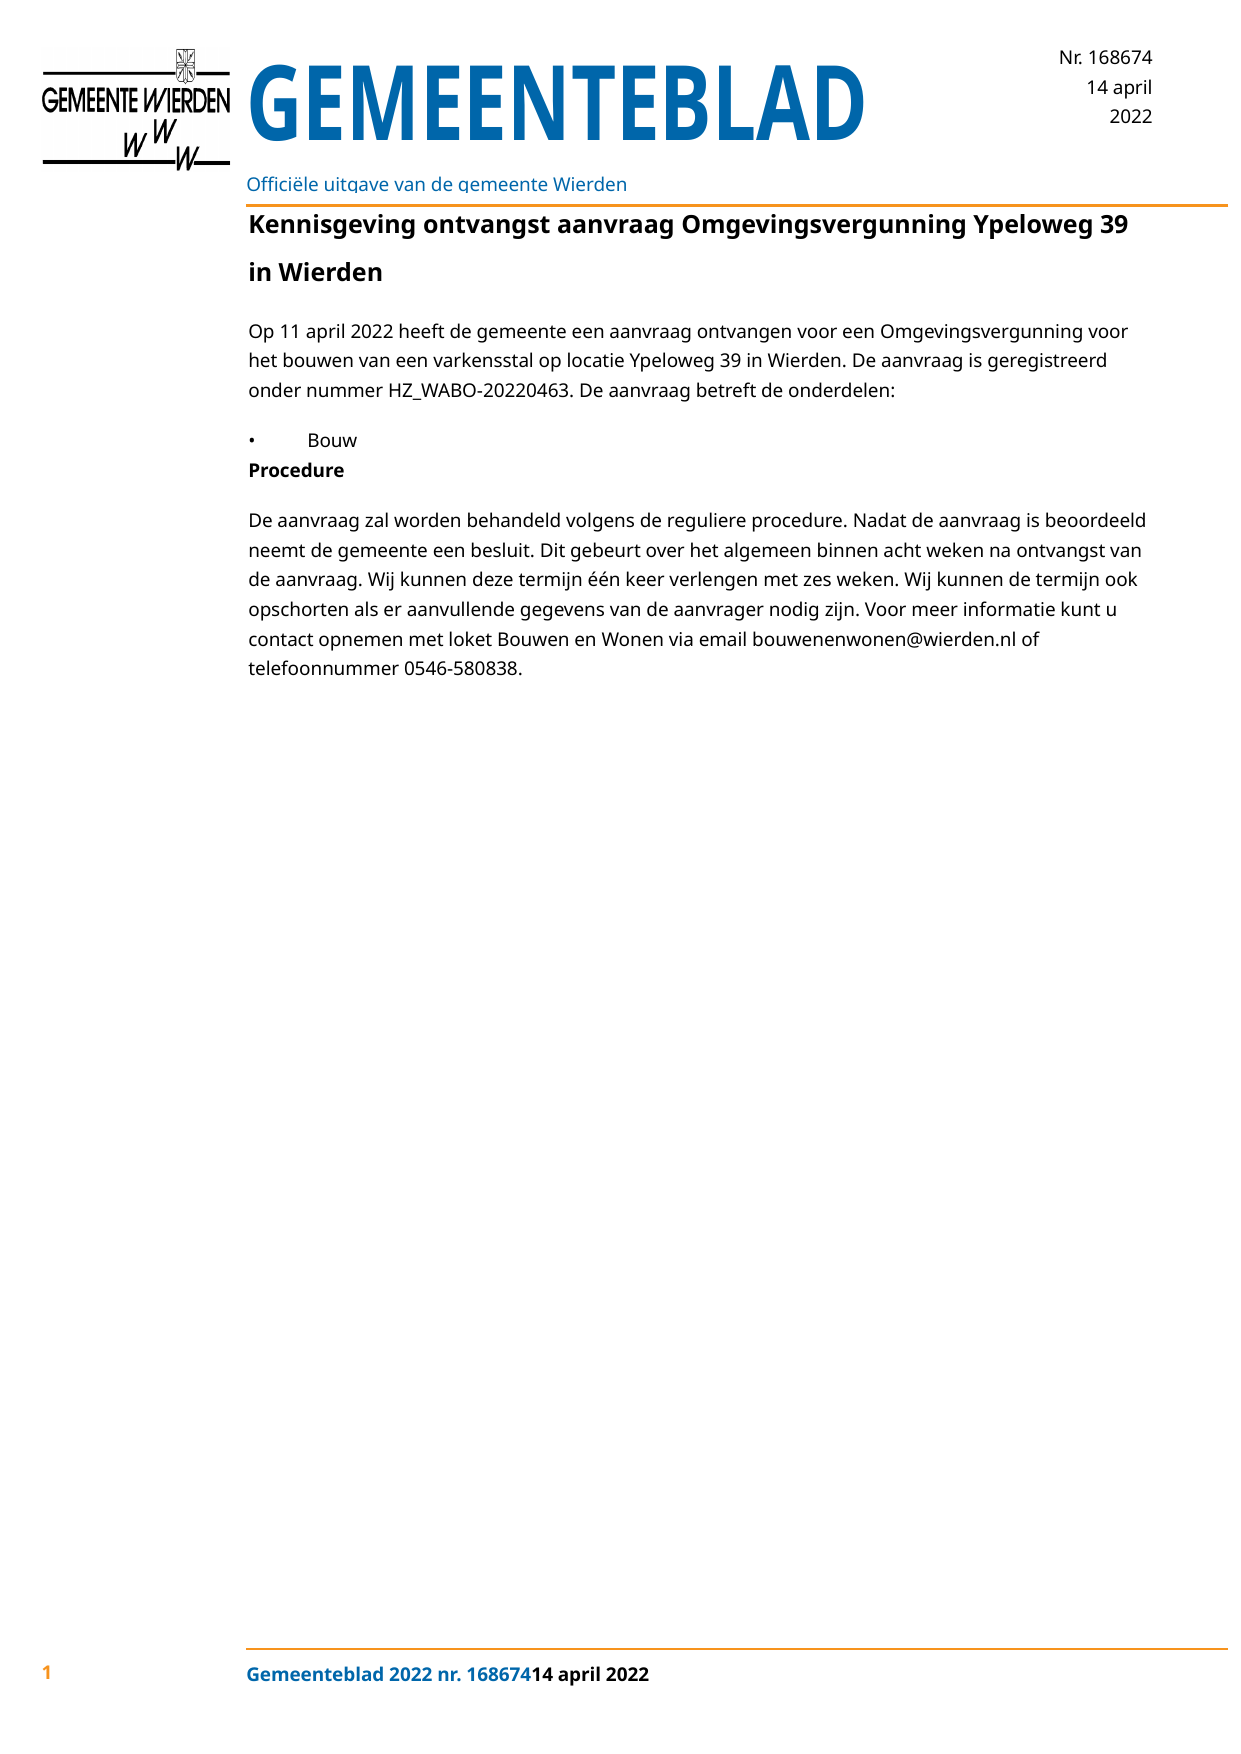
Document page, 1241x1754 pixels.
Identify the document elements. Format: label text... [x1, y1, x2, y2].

text De aanvraag zal worden behandeld volgens de reguliere procedure. Nadat de aanvraag is beoordeeld neemt de gemeente een besluit. Dit gebeurt over het algemeen binnen acht weken na ontvangst van de aanvraag. Wij kunnen deze termijn één keer verlengen met zes weken. Wij kunnen de termijn ook opschorten als er aanvullende gegevens van de aanvrager nodig zijn. Voor meer informatie kunt u contact opnemen met loket Bouwen en Wonen via email bouwenenwonen@wierden.nl of telefoonnummer 0546-580838. [248, 507, 1152, 681]
text Kennisgeving ontvangst aanvraag Omgevingsvergunning Ypeloweg 39 in Wierden [248, 207, 1152, 288]
text Op 11 april 2022 heeft de gemeente een aanvraag ontvangen voor een Omgevingsvergunning voor het bouwen van een varkensstal op locatie Ypeloweg 39 in Wierden. De aanvraag is geregistreerd onder nummer HZ_WABO-20220463. De aanvraag betreft de onderdelen: [248, 318, 1152, 403]
list Bouw [248, 427, 1152, 453]
picture [41, 47, 231, 172]
text Procedure [248, 457, 1152, 483]
